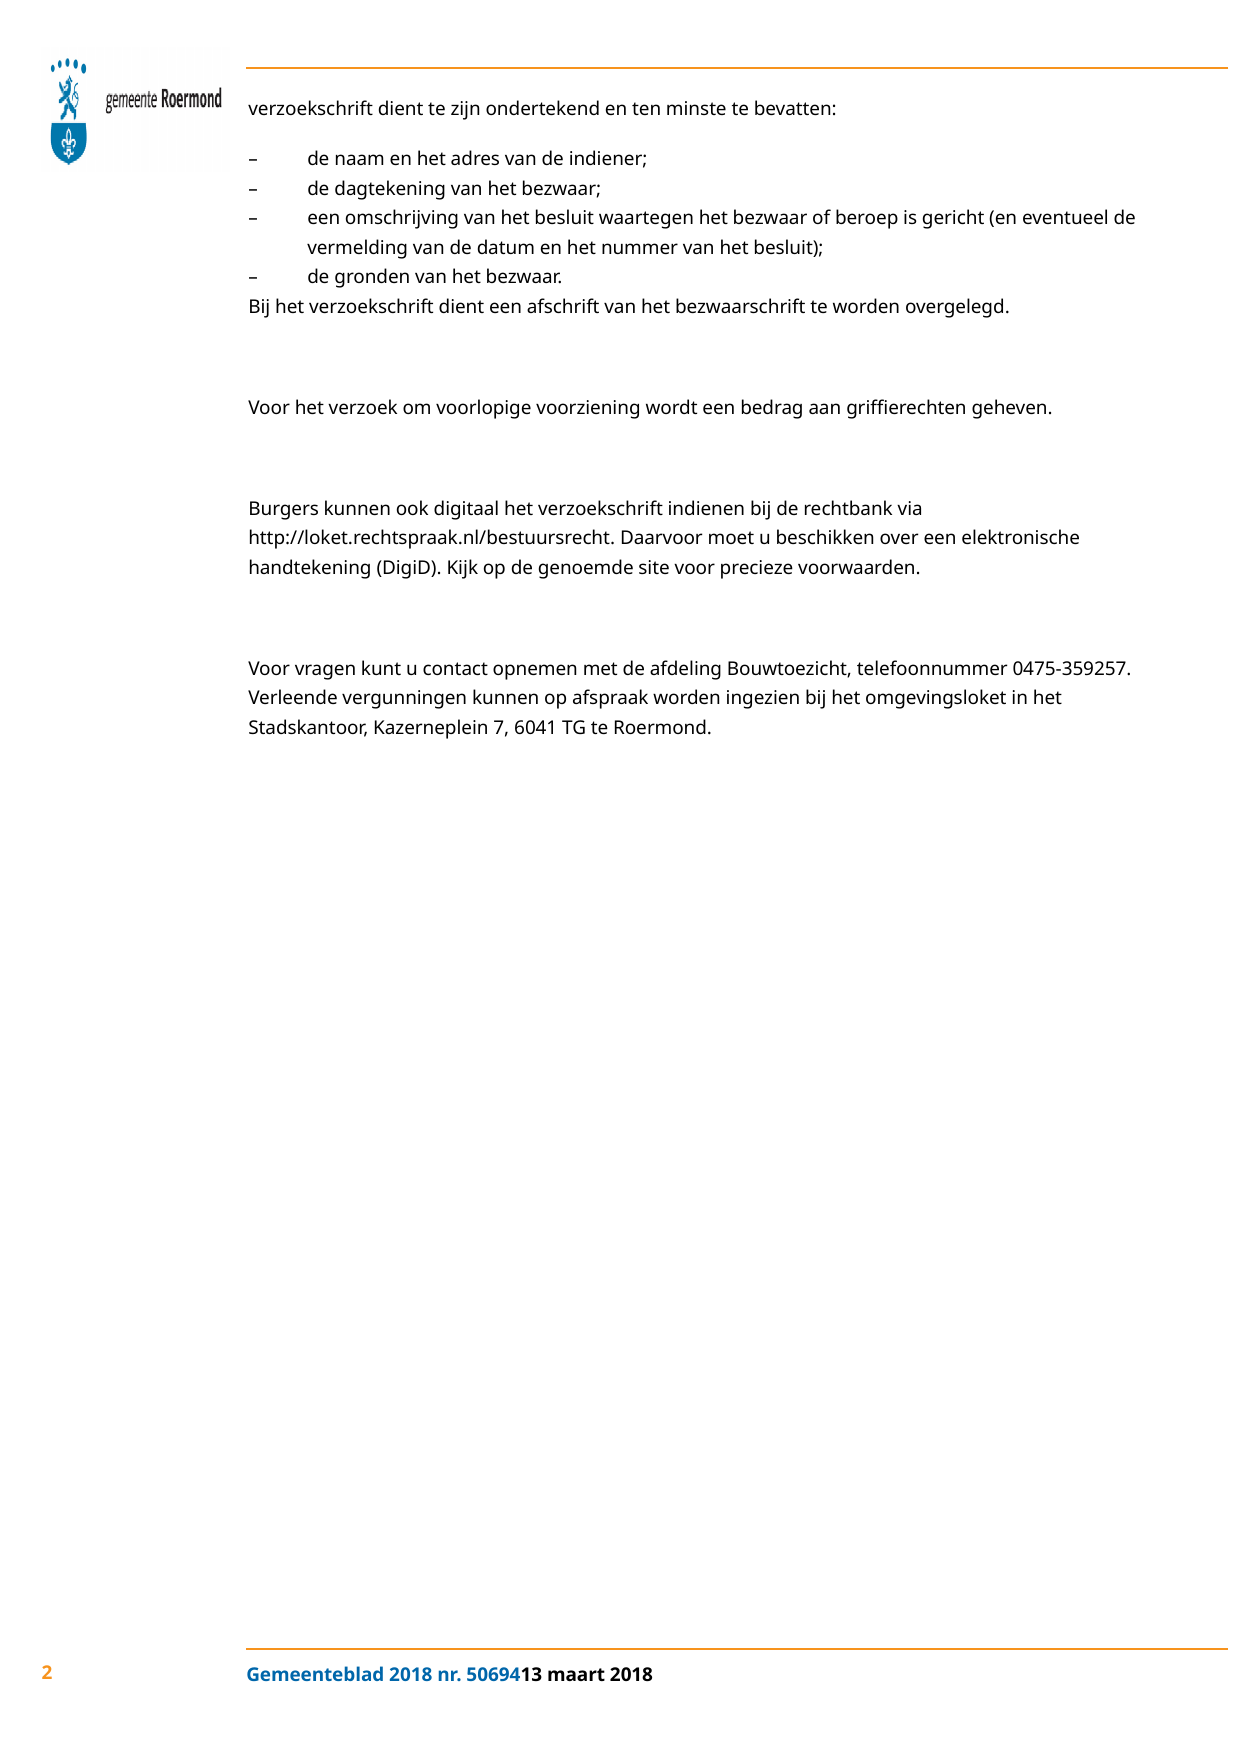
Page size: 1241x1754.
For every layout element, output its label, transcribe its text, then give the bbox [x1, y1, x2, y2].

list de gronden van het bezwaar. [248, 263, 1152, 289]
text Voor het verzoek om voorlopige voorziening wordt een bedrag aan griffierechten geheven. [248, 394, 1152, 420]
picture [41, 47, 231, 172]
text verzoekschrift dient te zijn ondertekend en ten minste te bevatten: [248, 95, 1152, 121]
text Voor vragen kunt u contact opnemen met de afdeling Bouwtoezicht, telefoonnummer 0475-359257. Verleende vergunningen kunnen op afspraak worden ingezien bij het omgevingsloket in het Stadskantoor, Kazerneplein 7, 6041 TG te Roermond. [248, 655, 1152, 740]
text Bij het verzoekschrift dient een afschrift van het bezwaarschrift te worden overgelegd. [248, 293, 1152, 319]
list de dagtekening van het bezwaar; [248, 175, 1152, 201]
list een omschrijving van het besluit waartegen het bezwaar of beroep is gericht (en eventueel de vermelding van de datum en het nummer van het besluit); [248, 204, 1152, 260]
text Burgers kunnen ook digitaal het verzoekschrift indienen bij de rechtbank via http://loket.rechtspraak.nl/bestuursrecht. Daarvoor moet u beschikken over een elektronische handtekening (DigiD). Kijk op de genoemde site voor precieze voorwaarden. [248, 495, 1152, 580]
list de naam en het adres van de indiener; [248, 145, 1152, 171]
